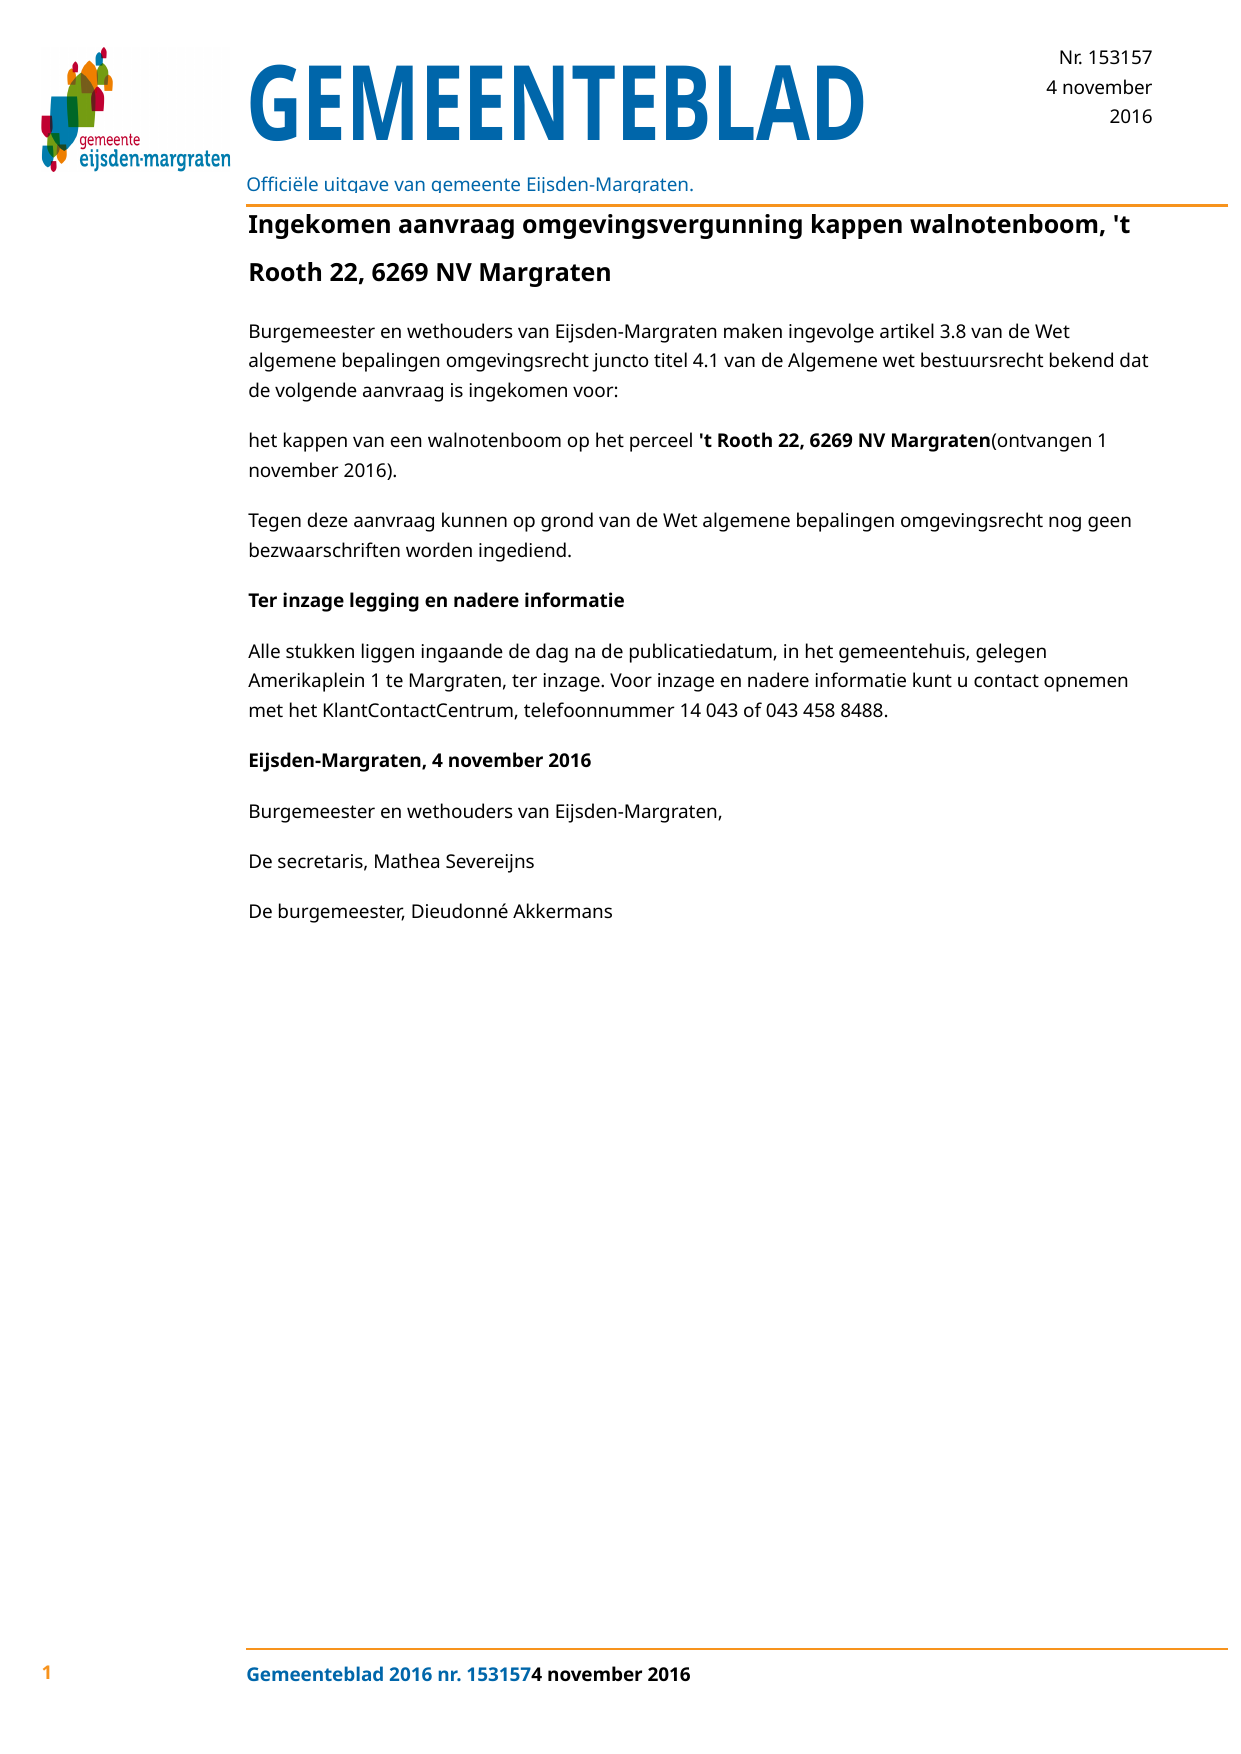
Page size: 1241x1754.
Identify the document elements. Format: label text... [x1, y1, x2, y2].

text Eijsden-Margraten, 4 november 2016 [248, 747, 1152, 773]
text Ingekomen aanvraag omgevingsvergunning kappen walnotenboom, 't Rooth 22, 6269 NV Margraten [248, 207, 1152, 288]
text Alle stukken liggen ingaande de dag na de publicatiedatum, in het gemeentehuis, gelegen Amerikaplein 1 te Margraten, ter inzage. Voor inzage en nadere informatie kunt u contact opnemen met het KlantContactCentrum, telefoonnummer 14 043 of 043 458 8488. [248, 638, 1152, 723]
text Burgemeester en wethouders van Eijsden-Margraten maken ingevolge artikel 3.8 van de Wet algemene bepalingen omgevingsrecht juncto titel 4.1 van de Algemene wet bestuursrecht bekend dat de volgende aanvraag is ingekomen voor: [248, 318, 1152, 403]
text het kappen van een walnotenboom op het perceel 't Rooth 22, 6269 NV Margraten(ontvangen 1 november 2016). [248, 427, 1152, 483]
text De secretaris, Mathea Severeijns [248, 848, 1152, 874]
text De burgemeester, Dieudonné Akkermans [248, 899, 1152, 924]
text Tegen deze aanvraag kunnen op grond van de Wet algemene bepalingen omgevingsrecht nog geen bezwaarschriften worden ingediend. [248, 507, 1152, 563]
text Burgemeester en wethouders van Eijsden-Margraten, [248, 798, 1152, 824]
text Ter inzage legging en nadere informatie [248, 587, 1152, 613]
picture [41, 47, 231, 172]
